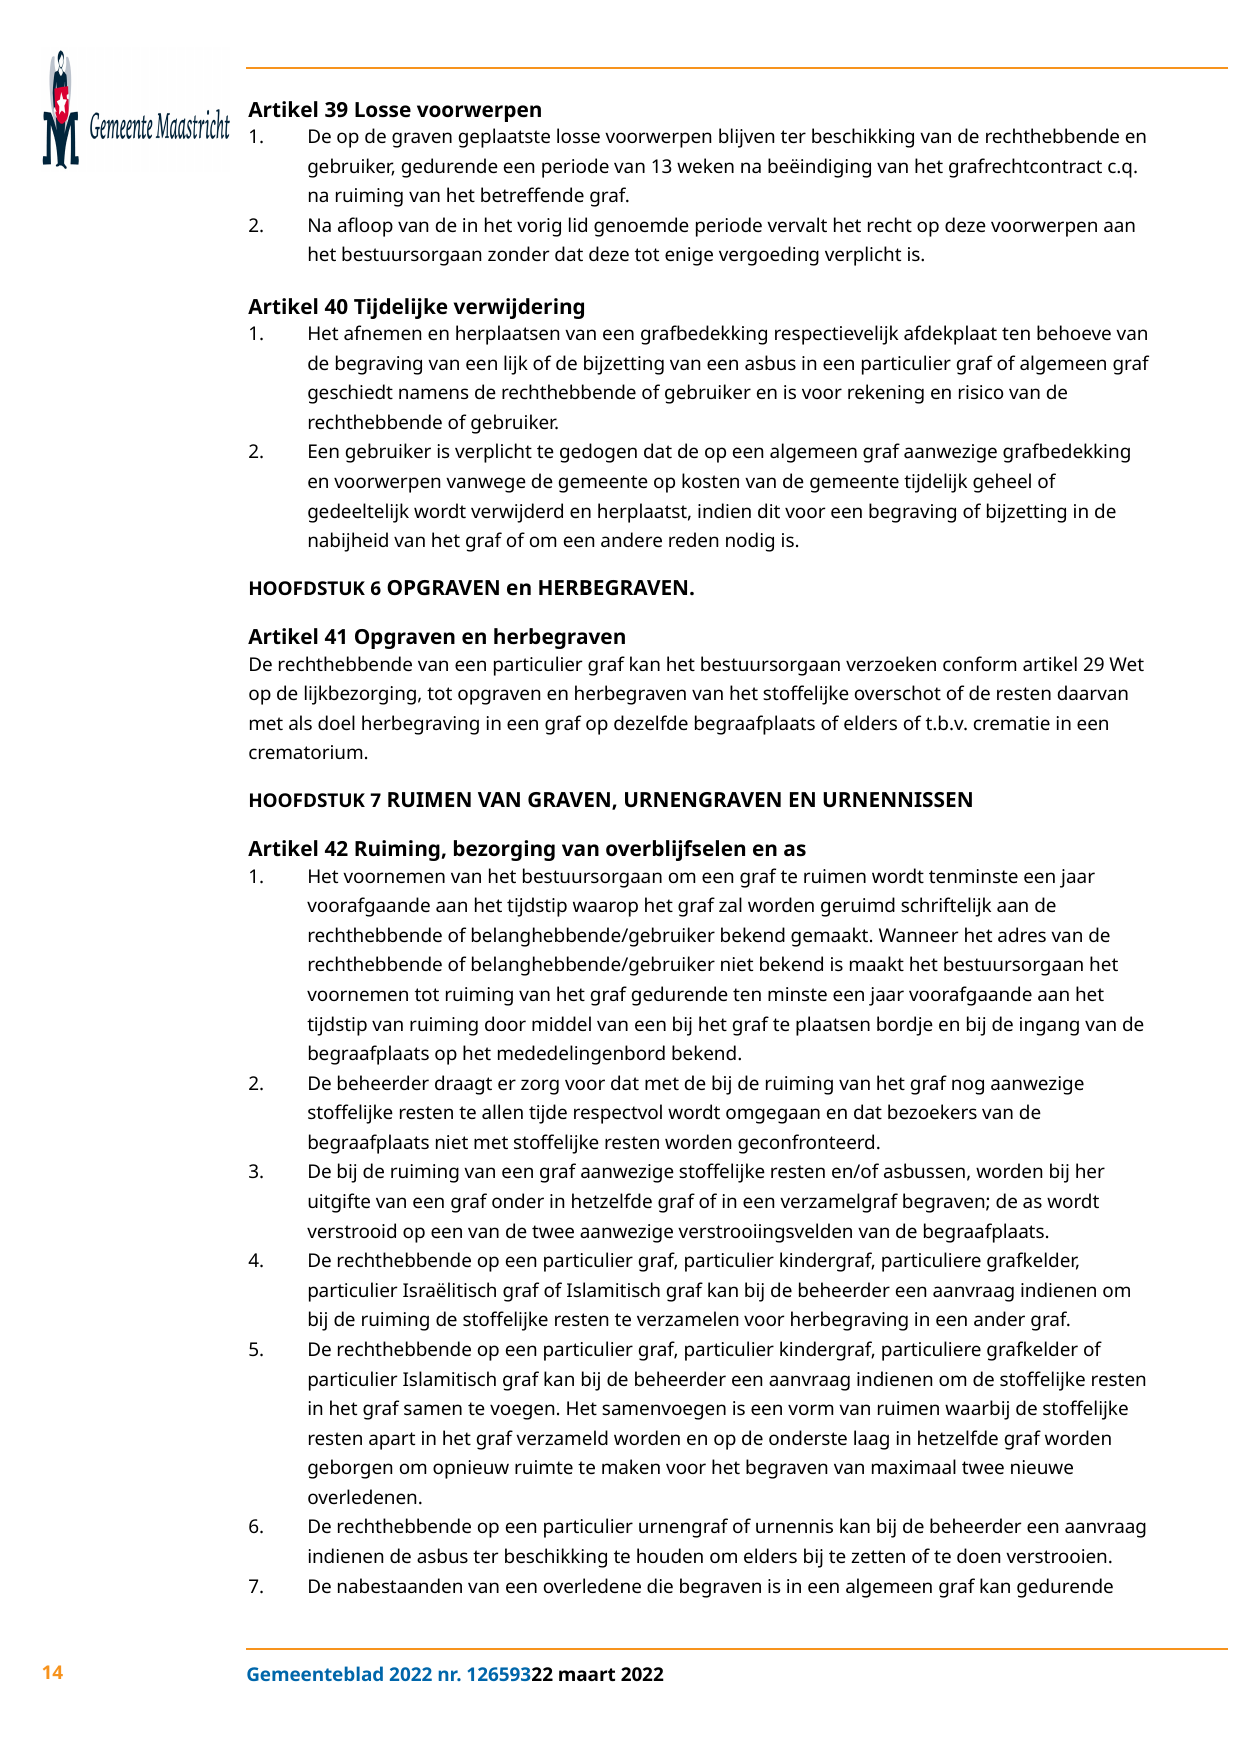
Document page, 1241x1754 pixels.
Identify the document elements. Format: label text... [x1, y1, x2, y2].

list De bij de ruiming van een graf aanwezige stoffelijke resten en/of asbussen, worden bij her uitgifte van een graf onder in hetzelfde graf of in een verzamelgraf begraven; de as wordt verstrooid op een van de twee aanwezige verstrooiingsvelden van de begraafplaats. [248, 1159, 1152, 1244]
list Een gebruiker is verplicht te gedogen dat de op een algemeen graf aanwezige grafbedekking en voorwerpen vanwege de gemeente op kosten van de gemeente tijdelijk geheel of gedeeltelijk wordt verwijderd en herplaatst, indien dit voor een begraving of bijzetting in de nabijheid van het graf of om een andere reden nodig is. [248, 439, 1152, 553]
list De beheerder draagt er zorg voor dat met de bij de ruiming van het graf nog aanwezige stoffelijke resten te allen tijde respectvol wordt omgegaan en dat bezoekers van de begraafplaats niet met stoffelijke resten worden geconfronteerd. [248, 1070, 1152, 1155]
text Artikel 42 Ruiming, bezorging van overblijfselen en as [248, 834, 1152, 863]
text Artikel 39 Losse voorwerpen [248, 95, 1152, 123]
text HOOFDSTUK 6 OPGRAVEN en HERBEGRAVEN. [248, 573, 1152, 602]
list Na afloop van de in het vorig lid genoemde periode vervalt het recht op deze voorwerpen aan het bestuursorgaan zonder dat deze tot enige vergoeding verplicht is. [248, 212, 1152, 267]
list Het afnemen en herplaatsen van een grafbedekking respectievelijk afdekplaat ten behoeve van de begraving van een lijk of de bijzetting van een asbus in een particulier graf of algemeen graf geschiedt namens de rechthebbende of gebruiker en is voor rekening en risico van de rechthebbende of gebruiker. [248, 320, 1152, 435]
text De rechthebbende van een particulier graf kan het bestuursorgaan verzoeken conform artikel 29 Wet op de lijkbezorging, tot opgraven en herbegraven van het stoffelijke overschot of de resten daarvan met als doel herbegraving in een graf op dezelfde begraafplaats of elders of t.b.v. crematie in een crematorium. [248, 651, 1152, 765]
text Artikel 40 Tijdelijke verwijdering [248, 292, 1152, 320]
list De rechthebbende op een particulier urnengraf of urnennis kan bij de beheerder een aanvraag indienen de asbus ter beschikking te houden om elders bij te zetten of te doen verstrooien. [248, 1514, 1152, 1569]
text HOOFDSTUK 7 RUIMEN VAN GRAVEN, URNENGRAVEN EN URNENNISSEN [248, 785, 1152, 814]
list De nabestaanden van een overledene die begraven is in een algemeen graf kan gedurende [248, 1573, 1152, 1599]
list De rechthebbende op een particulier graf, particulier kindergraf, particuliere grafkelder, particulier Israëlitisch graf of Islamitisch graf kan bij de beheerder een aanvraag indienen om bij de ruiming de stoffelijke resten te verzamelen voor herbegraving in een ander graf. [248, 1247, 1152, 1332]
list De op de graven geplaatste losse voorwerpen blijven ter beschikking van de rechthebbende en gebruiker, gedurende een periode van 13 weken na beëindiging van het grafrechtcontract c.q. na ruiming van het betreffende graf. [248, 123, 1152, 208]
list Het voornemen van het bestuursorgaan om een graf te ruimen wordt tenminste een jaar voorafgaande aan het tijdstip waarop het graf zal worden geruimd schriftelijk aan de rechthebbende of belanghebbende/gebruiker bekend gemaakt. Wanneer het adres van de rechthebbende of belanghebbende/gebruiker niet bekend is maakt het bestuursorgaan het voornemen tot ruiming van het graf gedurende ten minste een jaar voorafgaande aan het tijdstip van ruiming door middel van een bij het graf te plaatsen bordje en bij de ingang van de begraafplaats op het mededelingenbord bekend. [248, 863, 1152, 1066]
list De rechthebbende op een particulier graf, particulier kindergraf, particuliere grafkelder of particulier Islamitisch graf kan bij de beheerder een aanvraag indienen om de stoffelijke resten in het graf samen te voegen. Het samenvoegen is een vorm van ruimen waarbij de stoffelijke resten apart in het graf verzameld worden en op de onderste laag in hetzelfde graf worden geborgen om opnieuw ruimte te maken voor het begraven van maximaal twee nieuwe overledenen. [248, 1336, 1152, 1510]
picture [41, 47, 231, 172]
text Artikel 41 Opgraven en herbegraven [248, 622, 1152, 651]
